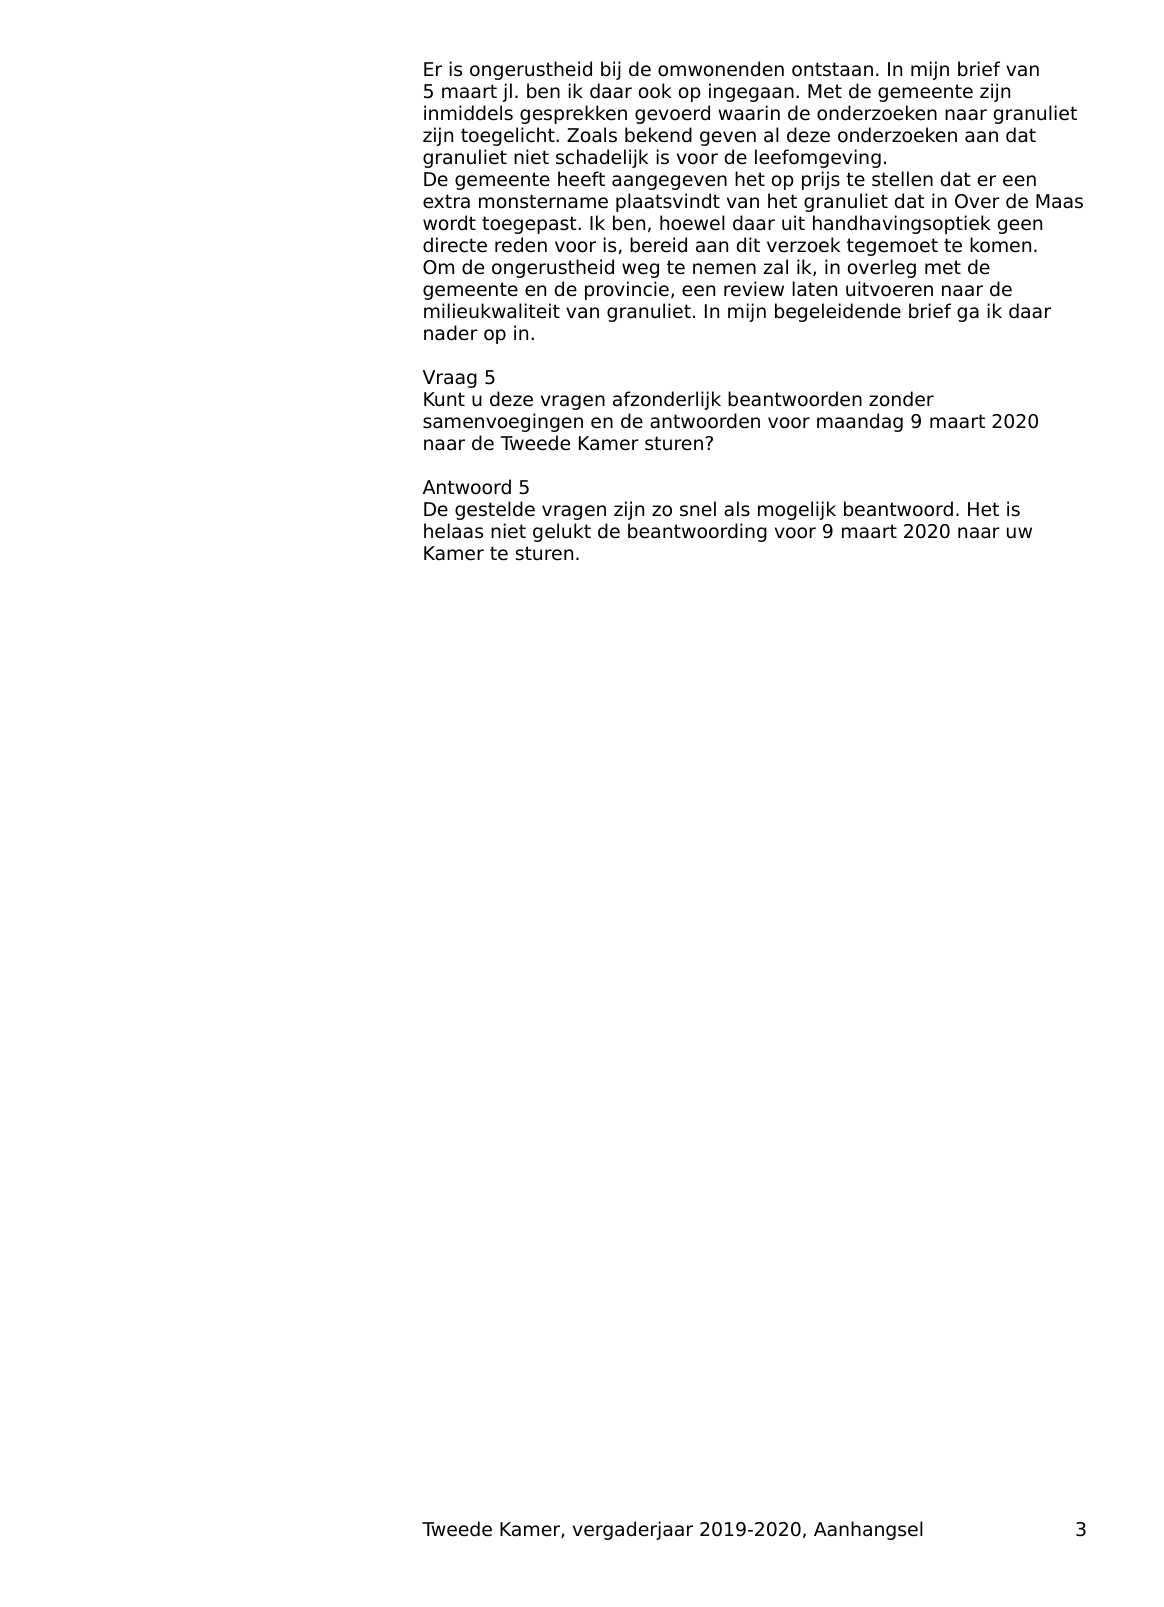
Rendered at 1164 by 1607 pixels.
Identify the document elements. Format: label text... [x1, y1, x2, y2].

text Antwoord 5 [422, 477, 1087, 499]
text Vraag 5 [422, 367, 1087, 389]
text Kunt u deze vragen afzonderlijk beantwoorden zonder samenvoegingen en de antwoorden voor maandag 9 maart 2020 naar de Tweede Kamer sturen? [422, 389, 1087, 455]
text De gemeente heeft aangegeven het op prijs te stellen dat er een extra monstername plaatsvindt van het granuliet dat in Over de Maas wordt toegepast. Ik ben, hoewel daar uit handhavingsoptiek geen directe reden voor is, bereid aan dit verzoek tegemoet te komen. [422, 169, 1087, 257]
text Er is ongerustheid bij de omwonenden ontstaan. In mijn brief van 5 maart jl. ben ik daar ook op ingegaan. Met de gemeente zijn inmiddels gesprekken gevoerd waarin de onderzoeken naar granuliet zijn toegelicht. Zoals bekend geven al deze onderzoeken aan dat granuliet niet schadelijk is voor de leefomgeving. [422, 59, 1087, 169]
text De gestelde vragen zijn zo snel als mogelijk beantwoord. Het is helaas niet gelukt de beantwoording voor 9 maart 2020 naar uw Kamer te sturen. [422, 499, 1087, 565]
text Om de ongerustheid weg te nemen zal ik, in overleg met de gemeente en de provincie, een review laten uitvoeren naar de milieukwaliteit van granuliet. In mijn begeleidende brief ga ik daar nader op in. [422, 257, 1087, 345]
